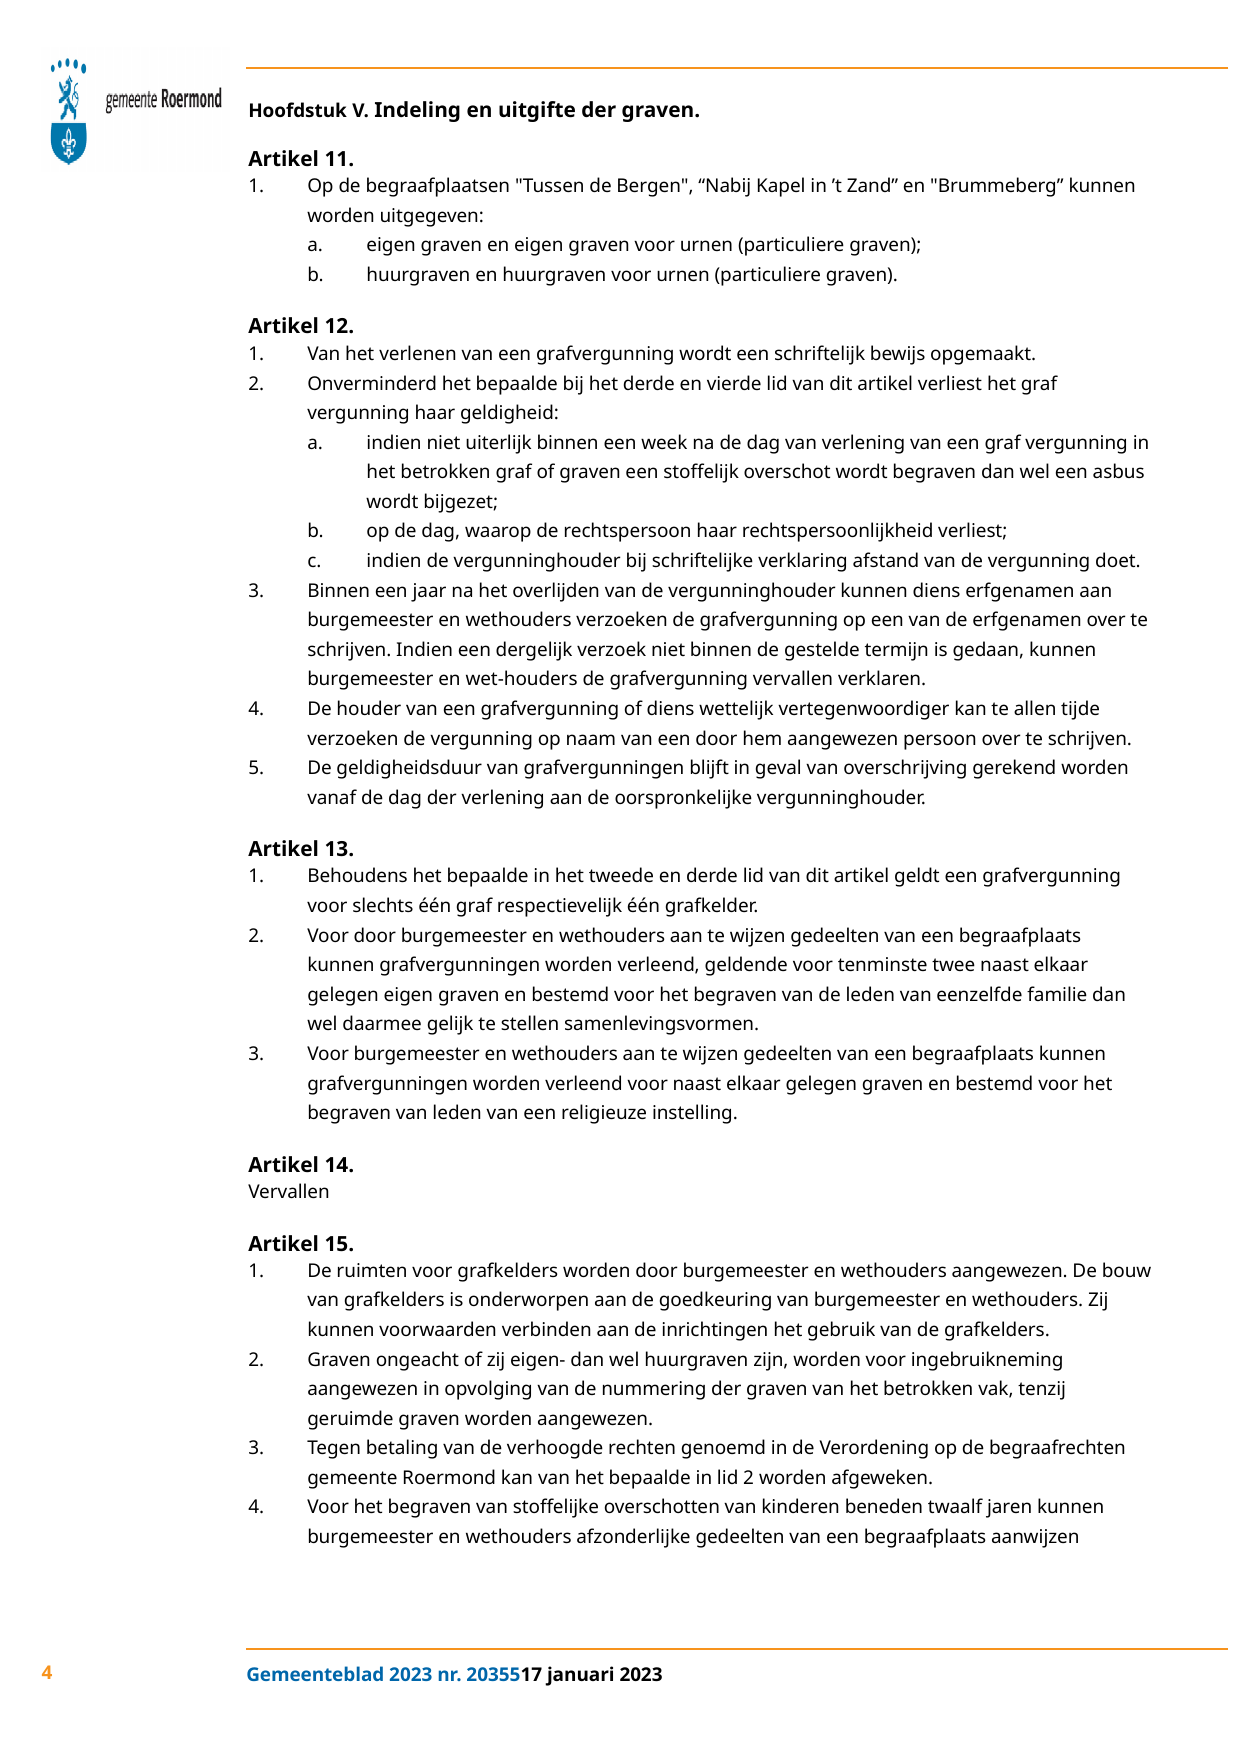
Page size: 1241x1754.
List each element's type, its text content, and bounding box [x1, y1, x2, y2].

list indien de vergunninghouder bij schriftelijke verklaring afstand van de vergunning doet. [307, 547, 1152, 573]
list op de dag, waarop de rechtspersoon haar rechtspersoonlijkheid verliest; [307, 518, 1152, 543]
list Graven ongeacht of zij eigen- dan wel huurgraven zijn, worden voor ingebruikneming aangewezen in opvolging van de nummering der graven van het betrokken vak, tenzij geruimde graven worden aangewezen. [248, 1346, 1152, 1431]
list Behoudens het bepaalde in het tweede en derde lid van dit artikel geldt een grafvergunning voor slechts één graf respectievelijk één grafkelder. [248, 863, 1152, 918]
list Onverminderd het bepaalde bij het derde en vierde lid van dit artikel verliest het graf vergunning haar geldigheid: [248, 370, 1152, 425]
text Artikel 14. [248, 1150, 1152, 1178]
list Op de begraafplaatsen "Tussen de Bergen", “Nabij Kapel in ’t Zand” en "Brummeberg” kunnen worden uitgegeven: [248, 172, 1152, 228]
text Vervallen [248, 1178, 1152, 1204]
list Voor het begraven van stoffelijke overschotten van kinderen beneden twaalf jaren kunnen burgemeester en wethouders afzonderlijke gedeelten van een begraafplaats aanwijzen [248, 1494, 1152, 1549]
text Artikel 13. [248, 834, 1152, 863]
list huurgraven en huurgraven voor urnen (particuliere graven). [307, 261, 1152, 287]
text Hoofdstuk V. Indeling en uitgifte der graven. [248, 95, 1152, 123]
list indien niet uiterlijk binnen een week na de dag van verlening van een graf vergunning in het betrokken graf of graven een stoffelijk overschot wordt begraven dan wel een asbus wordt bijgezet; [307, 429, 1152, 514]
picture [41, 47, 231, 172]
list Van het verlenen van een grafvergunning wordt een schriftelijk bewijs opgemaakt. [248, 340, 1152, 366]
list Binnen een jaar na het overlijden van de vergunninghouder kunnen diens erfgenamen aan burgemeester en wethouders verzoeken de grafvergunning op een van de erfgenamen over te schrijven. Indien een dergelijk verzoek niet binnen de gestelde termijn is gedaan, kunnen burgemeester en wet-houders de grafvergunning vervallen verklaren. [248, 577, 1152, 691]
list eigen graven en eigen graven voor urnen (particuliere graven); [307, 232, 1152, 257]
list Voor burgemeester en wethouders aan te wijzen gedeelten van een begraafplaats kunnen grafvergunningen worden verleend voor naast elkaar gelegen graven en bestemd voor het begraven van leden van een religieuze instelling. [248, 1040, 1152, 1125]
text Artikel 11. [248, 144, 1152, 172]
text Artikel 12. [248, 312, 1152, 340]
list De houder van een grafvergunning of diens wettelijk vertegenwoordiger kan te allen tijde verzoeken de vergunning op naam van een door hem aangewezen persoon over te schrijven. [248, 695, 1152, 750]
text Artikel 15. [248, 1229, 1152, 1257]
list Voor door burgemeester en wethouders aan te wijzen gedeelten van een begraafplaats kunnen grafvergunningen worden verleend, geldende voor tenminste twee naast elkaar gelegen eigen graven en bestemd voor het begraven van de leden van eenzelfde familie dan wel daarmee gelijk te stellen samenlevingsvormen. [248, 922, 1152, 1036]
list De ruimten voor grafkelders worden door burgemeester en wethouders aangewezen. De bouw van grafkelders is onderworpen aan de goedkeuring van burgemeester en wethouders. Zij kunnen voorwaarden verbinden aan de inrichtingen het gebruik van de grafkelders. [248, 1257, 1152, 1342]
list De geldigheidsduur van grafvergunningen blijft in geval van overschrijving gerekend worden vanaf de dag der verlening aan de oorspronkelijke vergunninghouder. [248, 754, 1152, 809]
list Tegen betaling van de verhoogde rechten genoemd in de Verordening op de begraafrechten gemeente Roermond kan van het bepaalde in lid 2 worden afgeweken. [248, 1434, 1152, 1490]
